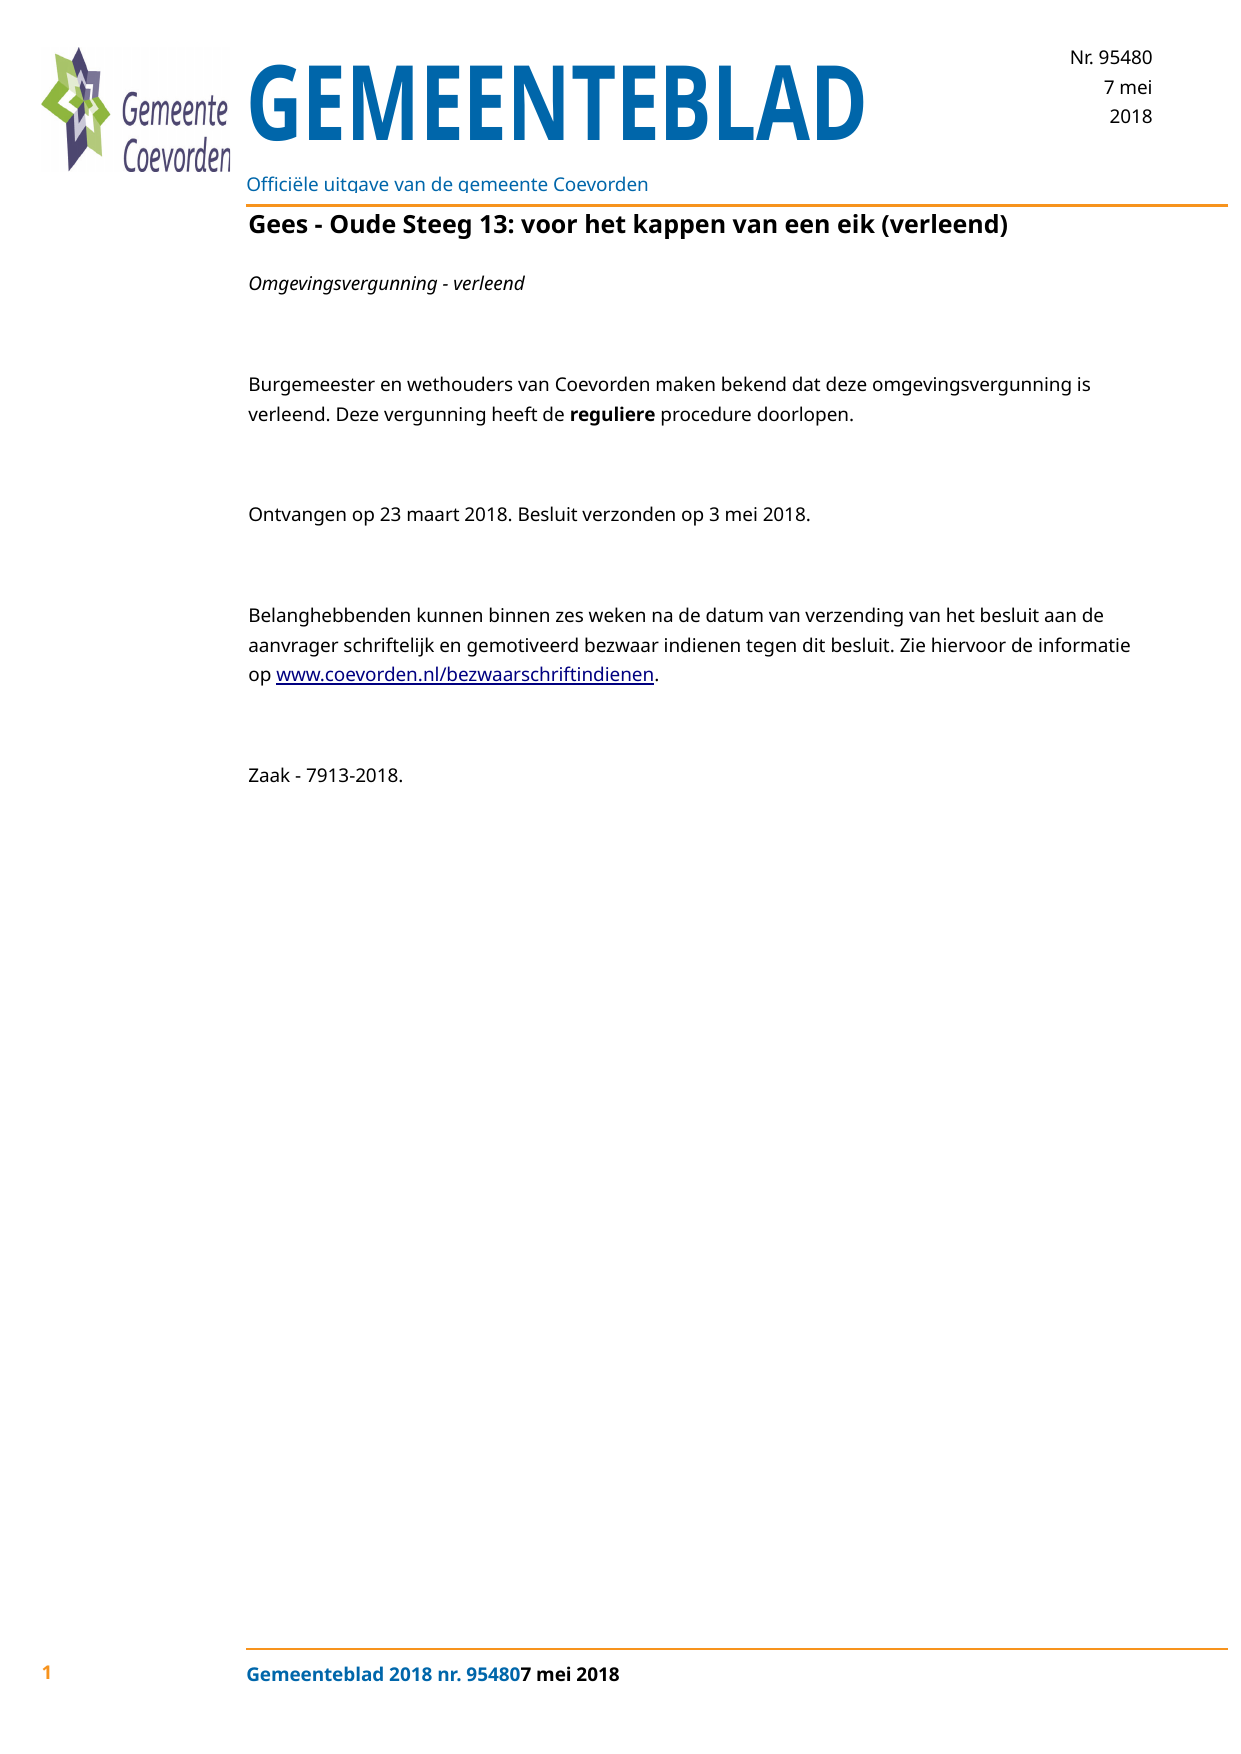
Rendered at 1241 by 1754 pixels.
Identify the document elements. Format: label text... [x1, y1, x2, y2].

text Gees - Oude Steeg 13: voor het kappen van een eik (verleend) [248, 207, 1152, 241]
text Burgemeester en wethouders van Coevorden maken bekend dat deze omgevingsvergunning is verleend. Deze vergunning heeft de reguliere procedure doorlopen. [248, 371, 1152, 426]
text Zaak - 7913-2018. [248, 762, 1152, 788]
text Belanghebbenden kunnen binnen zes weken na de datum van verzending van het besluit aan de aanvrager schriftelijk en gemotiveerd bezwaar indienen tegen dit besluit. Zie hiervoor de informatie op www.coevorden.nl/bezwaarschriftindienen. [248, 602, 1152, 687]
picture [41, 47, 231, 172]
text Omgevingsvergunning - verleend [248, 270, 1152, 296]
text Ontvangen op 23 maart 2018. Besluit verzonden op 3 mei 2018. [248, 502, 1152, 527]
